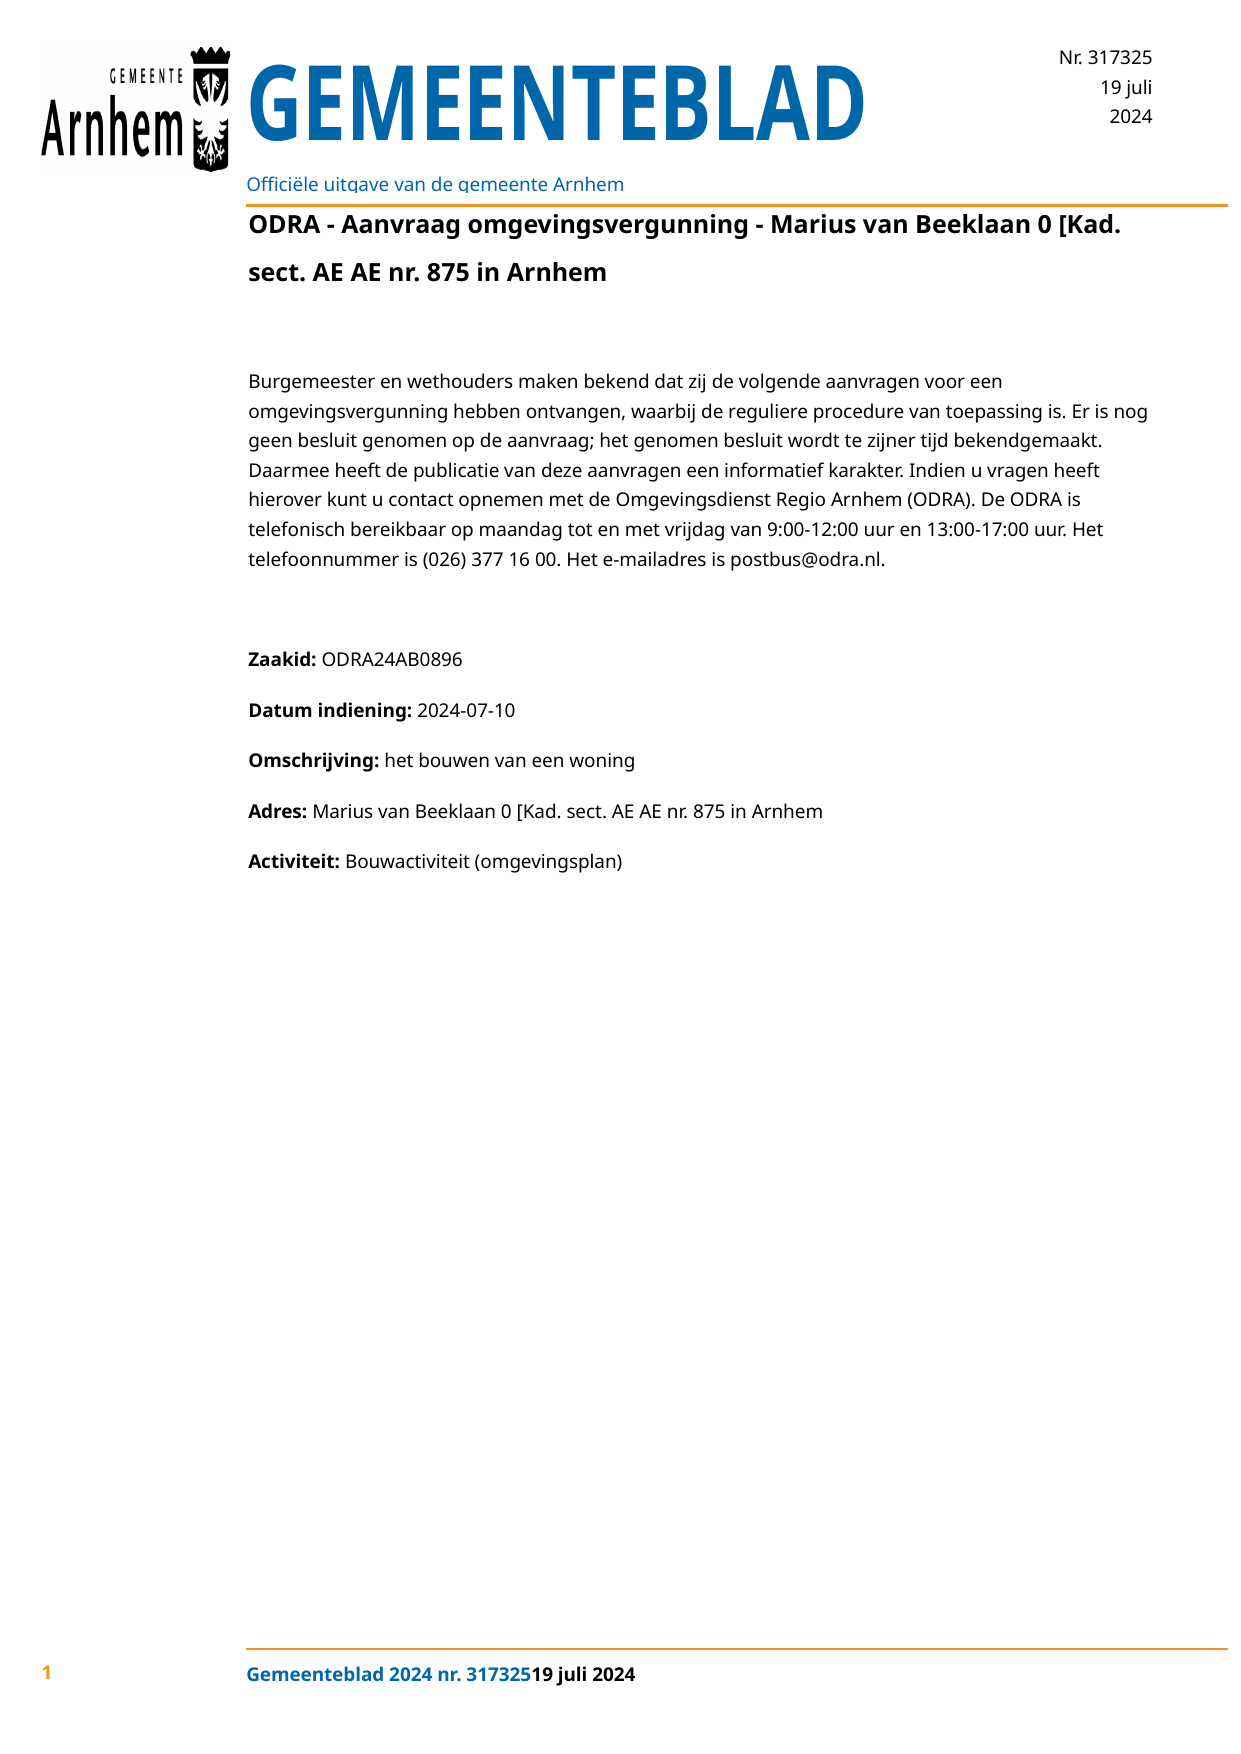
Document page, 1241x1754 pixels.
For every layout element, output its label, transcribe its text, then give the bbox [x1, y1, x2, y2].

text Activiteit: Bouwactiviteit (omgevingsplan) [248, 848, 1152, 874]
text ODRA - Aanvraag omgevingsvergunning - Marius van Beeklaan 0 [Kad. sect. AE AE nr. 875 in Arnhem [248, 207, 1152, 288]
text Adres: Marius van Beeklaan 0 [Kad. sect. AE AE nr. 875 in Arnhem [248, 798, 1152, 824]
text Zaakid: ODRA24AB0896 [248, 647, 1152, 672]
text Burgemeester en wethouders maken bekend dat zij de volgende aanvragen voor een omgevingsvergunning hebben ontvangen, waarbij de reguliere procedure van toepassing is. Er is nog geen besluit genomen op de aanvraag; het genomen besluit wordt te zijner tijd bekendgemaakt. Daarmee heeft de publicatie van deze aanvragen een informatief karakter. Indien u vragen heeft hierover kunt u contact opnemen met de Omgevingsdienst Regio Arnhem (ODRA). De ODRA is telefonisch bereikbaar op maandag tot en met vrijdag van 9:00-12:00 uur en 13:00-17:00 uur. Het telefoonnummer is (026) 377 16 00. Het e-mailadres is postbus@odra.nl. [248, 368, 1152, 572]
text Datum indiening: 2024-07-10 [248, 697, 1152, 723]
text Omschrijving: het bouwen van een woning [248, 747, 1152, 773]
picture [41, 47, 231, 172]
